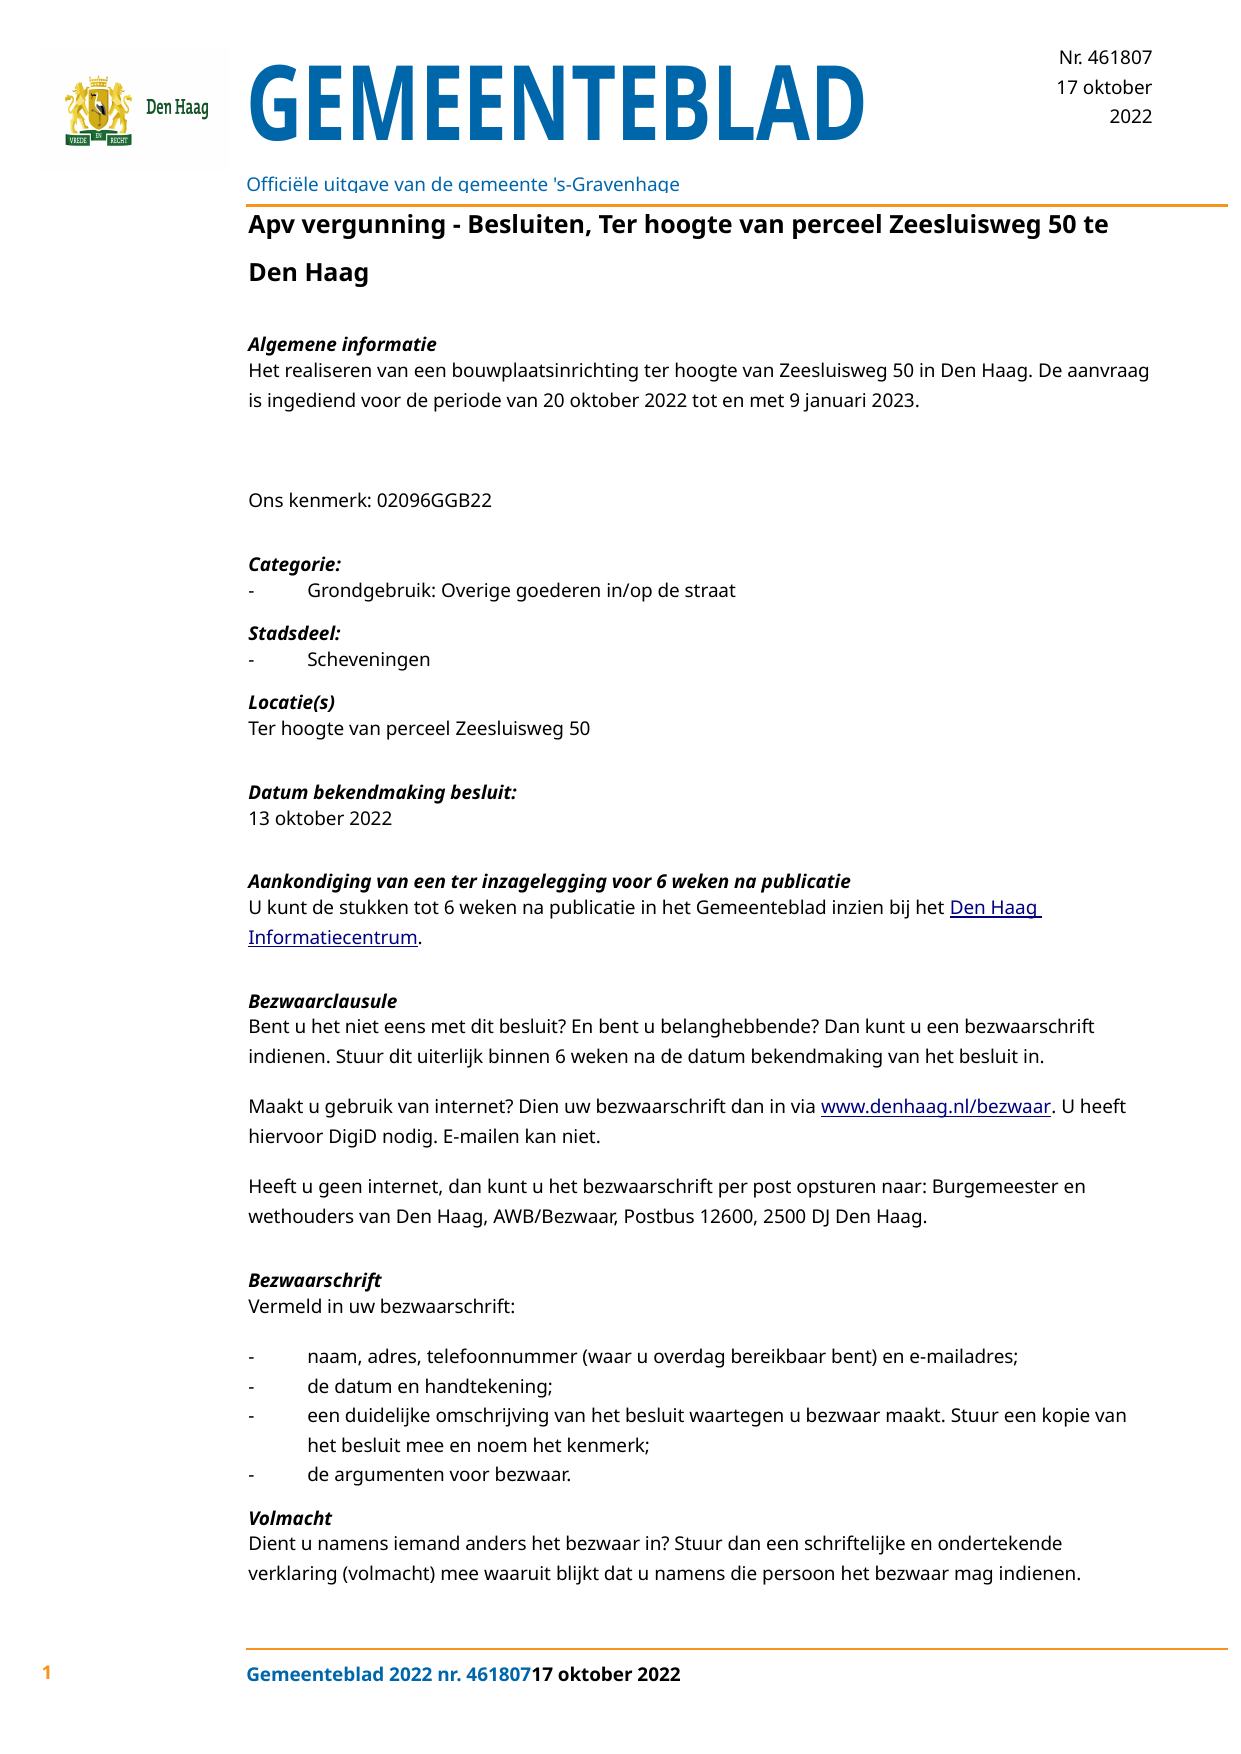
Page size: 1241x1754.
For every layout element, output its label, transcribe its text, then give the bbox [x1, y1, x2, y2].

text U kunt de stukken tot 6 weken na publicatie in het Gemeenteblad inzien bij het Den Haag Informatiecentrum. [248, 894, 1152, 950]
text Bent u het niet eens met dit besluit? En bent u belanghebbende? Dan kunt u een bezwaarschrift indienen. Stuur dit uiterlijk binnen 6 weken na de datum bekendmaking van het besluit in. [248, 1014, 1152, 1069]
list Scheveningen [248, 646, 1152, 672]
text 13 oktober 2022 [248, 805, 1152, 830]
text Aankondiging van een ter inzagelegging voor 6 weken na publicatie [248, 869, 1152, 894]
text Bezwaarschrift [248, 1267, 1152, 1293]
text Heeft u geen internet, dan kunt u het bezwaarschrift per post opsturen naar: Burgemeester en wethouders van Den Haag, AWB/Bezwaar, Postbus 12600, 2500 DJ Den Haag. [248, 1174, 1152, 1229]
list naam, adres, telefoonnummer (waar u overdag bereikbaar bent) en e-mailadres; [248, 1343, 1152, 1369]
text Ter hoogte van perceel Zeesluisweg 50 [248, 715, 1152, 741]
list de argumenten voor bezwaar. [248, 1462, 1152, 1487]
text Maakt u gebruik van internet? Dien uw bezwaarschrift dan in via www.denhaag.nl/bezwaar. U heeft hiervoor DigiD nodig. E-mailen kan niet. [248, 1094, 1152, 1149]
list de datum en handtekening; [248, 1373, 1152, 1399]
text Datum bekendmaking besluit: [248, 779, 1152, 805]
text Algemene informatie [248, 331, 1152, 357]
text Apv vergunning - Besluiten, Ter hoogte van perceel Zeesluisweg 50 te Den Haag [248, 207, 1152, 288]
text Locatie(s) [248, 689, 1152, 715]
text Categorie: [248, 552, 1152, 577]
text Bezwaarclausule [248, 988, 1152, 1014]
list een duidelijke omschrijving van het besluit waartegen u bezwaar maakt. Stuur een kopie van het besluit mee en noem het kenmerk; [248, 1402, 1152, 1458]
text Het realiseren van een bouwplaatsinrichting ter hoogte van Zeesluisweg 50 in Den Haag. De aanvraag is ingediend voor de periode van 20 oktober 2022 tot en met 9 januari 2023. [248, 357, 1152, 412]
text Stadsdeel: [248, 620, 1152, 646]
picture [41, 47, 231, 172]
text Vermeld in uw bezwaarschrift: [248, 1293, 1152, 1319]
text Dient u namens iemand anders het bezwaar in? Stuur dan een schriftelijke en ondertekende verklaring (volmacht) mee waaruit blijkt dat u namens die persoon het bezwaar mag indienen. [248, 1531, 1152, 1586]
text Volmacht [248, 1505, 1152, 1531]
text Ons kenmerk: 02096GGB22 [248, 488, 1152, 513]
list Grondgebruik: Overige goederen in/op de straat [248, 577, 1152, 603]
